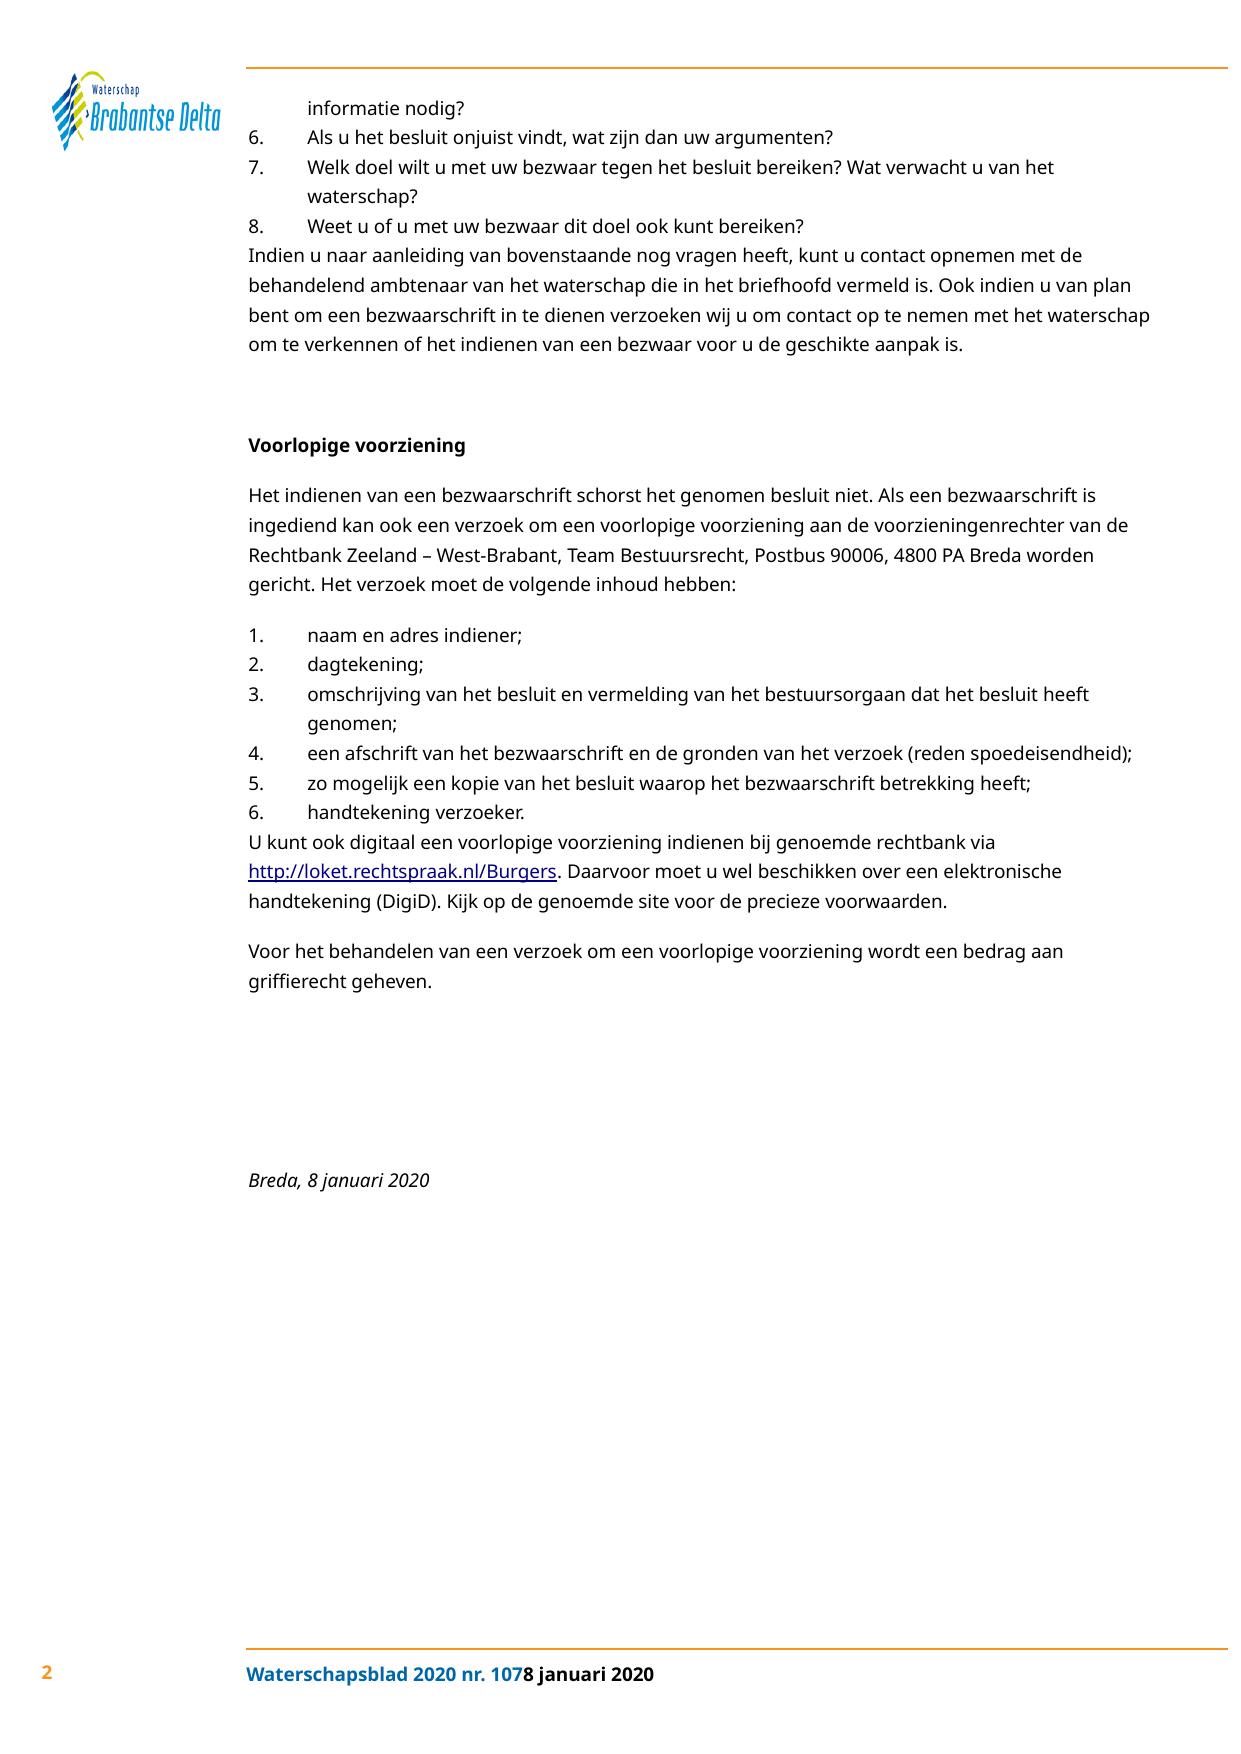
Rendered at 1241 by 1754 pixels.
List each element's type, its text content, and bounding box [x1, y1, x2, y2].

list naam en adres indiener; [248, 622, 1152, 648]
list een afschrift van het bezwaarschrift en de gronden van het verzoek (reden spoedeisendheid); [248, 740, 1152, 766]
text Breda, 8 januari 2020 [248, 1167, 1152, 1193]
list handtekening verzoeker. [248, 799, 1152, 825]
list omschrijving van het besluit en vermelding van het bestuursorgaan dat het besluit heeft genomen; [248, 681, 1152, 736]
list Als u het besluit onjuist vindt, wat zijn dan uw argumenten? [248, 124, 1152, 150]
text Voorlopige voorziening [248, 432, 1152, 458]
list Weet u of u met uw bezwaar dit doel ook kunt bereiken? [248, 213, 1152, 239]
text Voor het behandelen van een verzoek om een voorlopige voorziening wordt een bedrag aan griffierecht geheven. [248, 938, 1152, 994]
text Het indienen van een bezwaarschrift schorst het genomen besluit niet. Als een bezwaarschrift is ingediend kan ook een verzoek om een voorlopige voorziening aan de voorzieningenrechter van de Rechtbank Zeeland – West-Brabant, Team Bestuursrecht, Postbus 90006, 4800 PA Breda worden gericht. Het verzoek moet de volgende inhoud hebben: [248, 483, 1152, 597]
list informatie nodig? [248, 95, 1152, 121]
text U kunt ook digitaal een voorlopige voorziening indienen bij genoemde rechtbank via http://loket.rechtspraak.nl/Burgers. Daarvoor moet u wel beschikken over een elektronische handtekening (DigiD). Kijk op de genoemde site voor de precieze voorwaarden. [248, 829, 1152, 914]
text Indien u naar aanleiding van bovenstaande nog vragen heeft, kunt u contact opnemen met de behandelend ambtenaar van het waterschap die in het briefhoofd vermeld is. Ook indien u van plan bent om een bezwaarschrift in te dienen verzoeken wij u om contact op te nemen met het waterschap om te verkennen of het indienen van een bezwaar voor u de geschikte aanpak is. [248, 243, 1152, 357]
list Welk doel wilt u met uw bezwaar tegen het besluit bereiken? Wat verwacht u van het waterschap? [248, 154, 1152, 209]
picture [41, 47, 231, 172]
list dagtekening; [248, 651, 1152, 677]
list zo mogelijk een kopie van het besluit waarop het bezwaarschrift betrekking heeft; [248, 770, 1152, 796]
